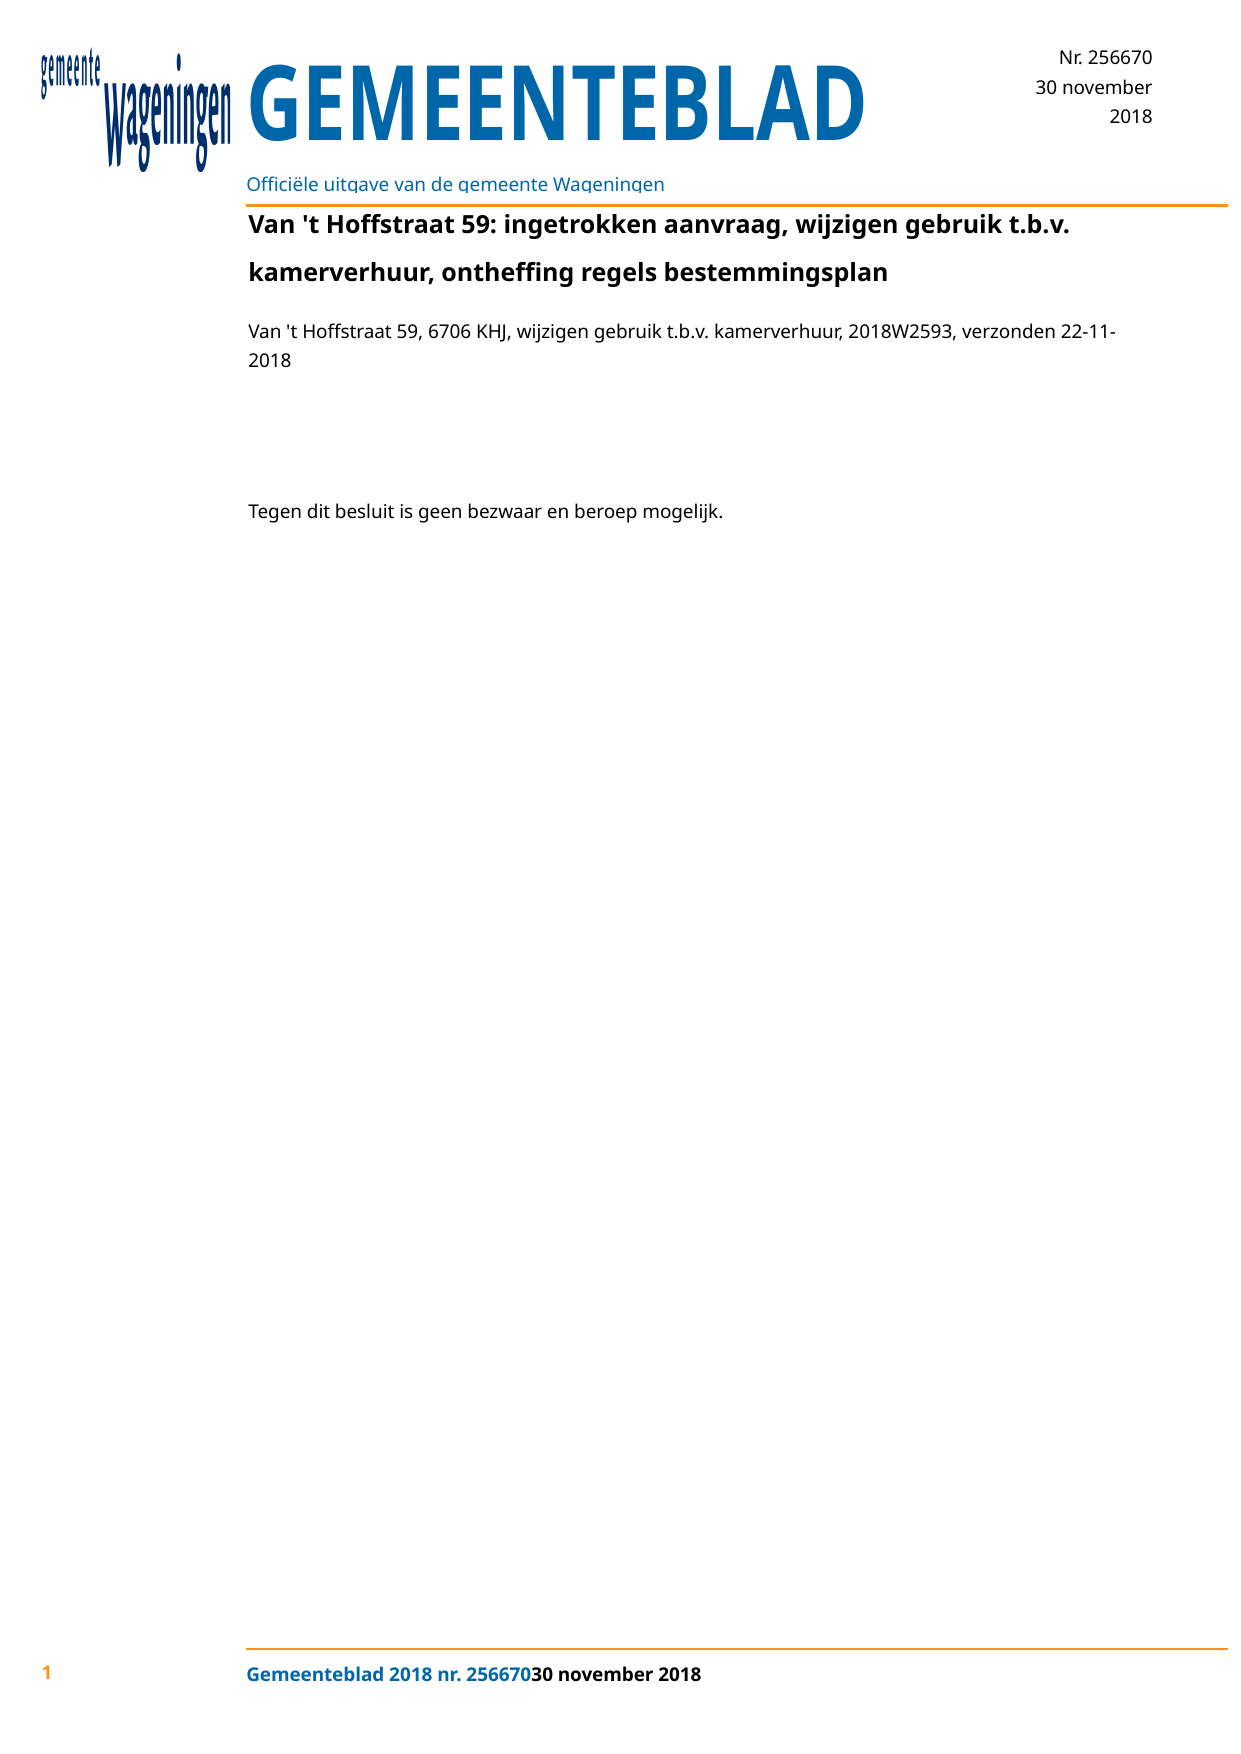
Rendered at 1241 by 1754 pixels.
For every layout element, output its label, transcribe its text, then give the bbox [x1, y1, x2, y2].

text Tegen dit besluit is geen bezwaar en beroep mogelijk. [248, 499, 1152, 524]
picture [41, 47, 231, 172]
text Van 't Hoffstraat 59: ingetrokken aanvraag, wijzigen gebruik t.b.v. kamerverhuur, ontheffing regels bestemmingsplan [248, 207, 1152, 288]
text Van 't Hoffstraat 59, 6706 KHJ, wijzigen gebruik t.b.v. kamerverhuur, 2018W2593, verzonden 22-11-2018 [248, 318, 1152, 373]
